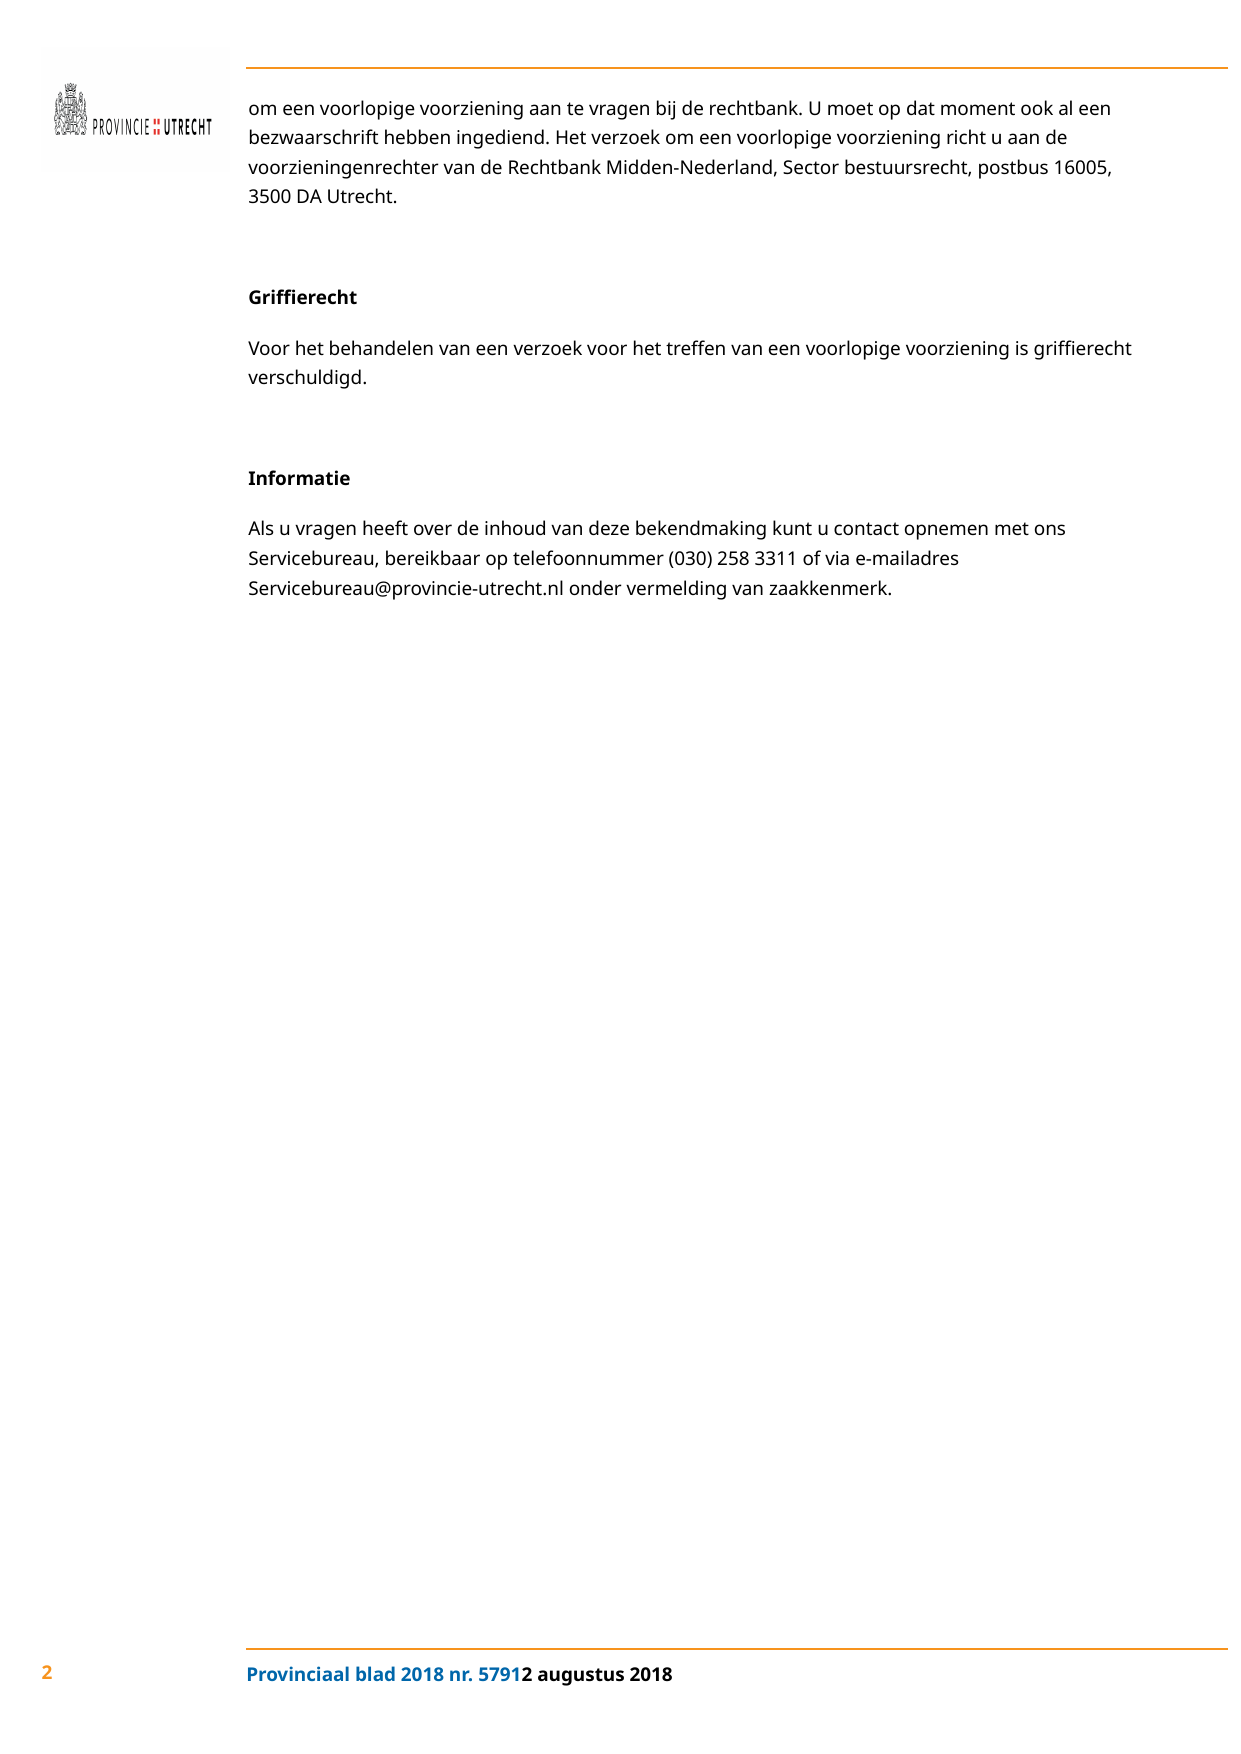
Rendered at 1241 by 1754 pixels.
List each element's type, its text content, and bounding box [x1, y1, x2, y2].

text om een voorlopige voorziening aan te vragen bij de rechtbank. U moet op dat moment ook al een bezwaarschrift hebben ingediend. Het verzoek om een voorlopige voorziening richt u aan de voorzieningenrechter van de Rechtbank Midden-Nederland, Sector bestuursrecht, postbus 16005, 3500 DA Utrecht. [248, 95, 1152, 209]
text Als u vragen heeft over de inhoud van deze bekendmaking kunt u contact opnemen met ons Servicebureau, bereikbaar op telefoonnummer (030) 258 3311 of via e-mailadres Servicebureau@provincie-utrecht.nl onder vermelding van zaakkenmerk. [248, 516, 1152, 601]
picture [41, 47, 231, 172]
text Voor het behandelen van een verzoek voor het treffen van een voorlopige voorziening is griffierecht verschuldigd. [248, 335, 1152, 390]
text Informatie [248, 465, 1152, 491]
text Griffierecht [248, 284, 1152, 310]
